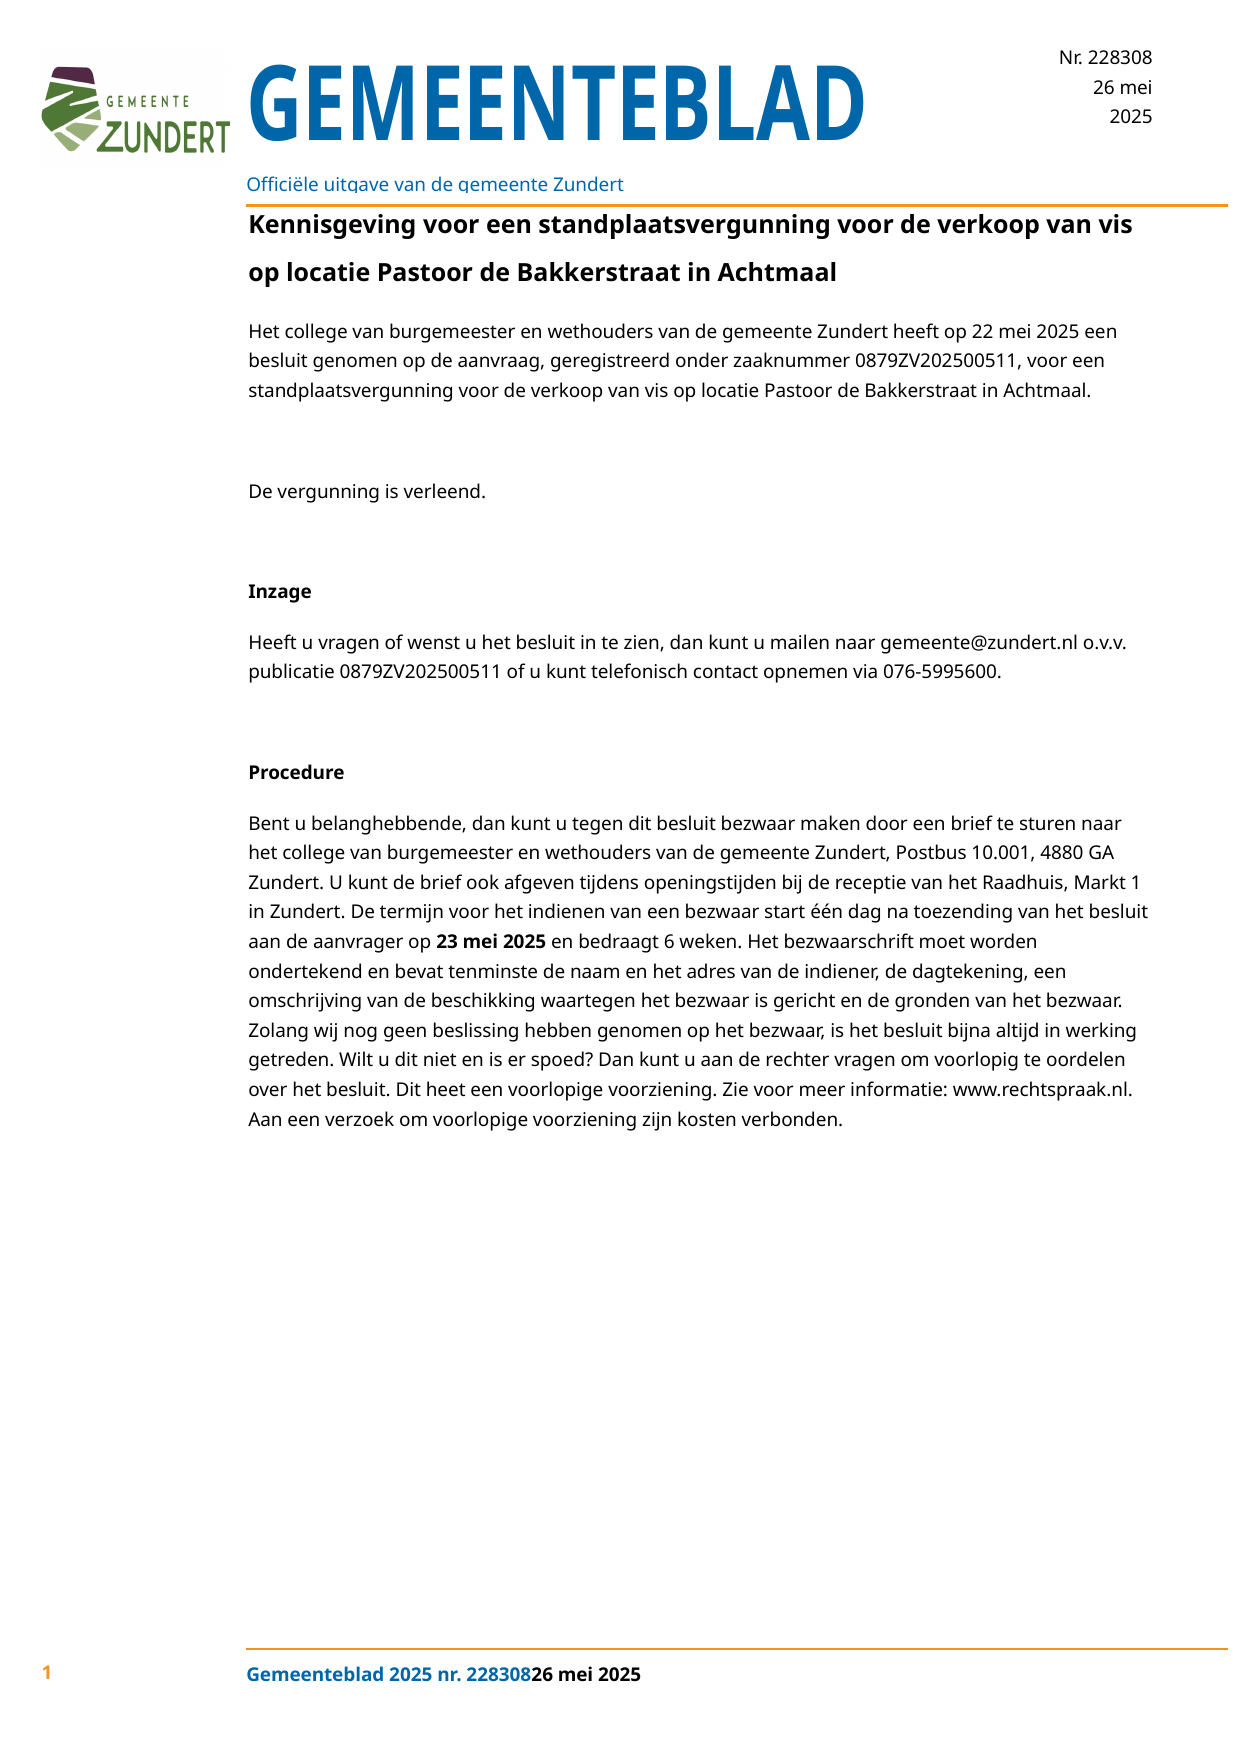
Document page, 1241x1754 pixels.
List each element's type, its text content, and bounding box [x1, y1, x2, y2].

text Bent u belanghebbende, dan kunt u tegen dit besluit bezwaar maken door een brief te sturen naar het college van burgemeester en wethouders van de gemeente Zundert, Postbus 10.001, 4880 GA Zundert. U kunt de brief ook afgeven tijdens openingstijden bij de receptie van het Raadhuis, Markt 1 in Zundert. De termijn voor het indienen van een bezwaar start één dag na toezending van het besluit aan de aanvrager op 23 mei 2025 en bedraagt 6 weken. Het bezwaarschrift moet worden ondertekend en bevat tenminste de naam en het adres van de indiener, de dagtekening, een omschrijving van de beschikking waartegen het bezwaar is gericht en de gronden van het bezwaar. Zolang wij nog geen beslissing hebben genomen op het bezwaar, is het besluit bijna altijd in werking getreden. Wilt u dit niet en is er spoed? Dan kunt u aan de rechter vragen om voorlopig te oordelen over het besluit. Dit heet een voorlopige voorziening. Zie voor meer informatie: www.rechtspraak.nl. Aan een verzoek om voorlopige voorziening zijn kosten verbonden. [248, 810, 1152, 1132]
text Het college van burgemeester en wethouders van de gemeente Zundert heeft op 22 mei 2025 een besluit genomen op de aanvraag, geregistreerd onder zaaknummer 0879ZV202500511, voor een standplaatsvergunning voor de verkoop van vis op locatie Pastoor de Bakkerstraat in Achtmaal. [248, 318, 1152, 403]
picture [41, 47, 231, 172]
text Heeft u vragen of wenst u het besluit in te zien, dan kunt u mailen naar gemeente@zundert.nl o.v.v. publicatie 0879ZV202500511 of u kunt telefonisch contact opnemen via 076-5995600. [248, 629, 1152, 684]
text Inzage [248, 579, 1152, 604]
text Procedure [248, 759, 1152, 785]
text De vergunning is verleend. [248, 478, 1152, 504]
text Kennisgeving voor een standplaatsvergunning voor de verkoop van vis op locatie Pastoor de Bakkerstraat in Achtmaal [248, 207, 1152, 288]
